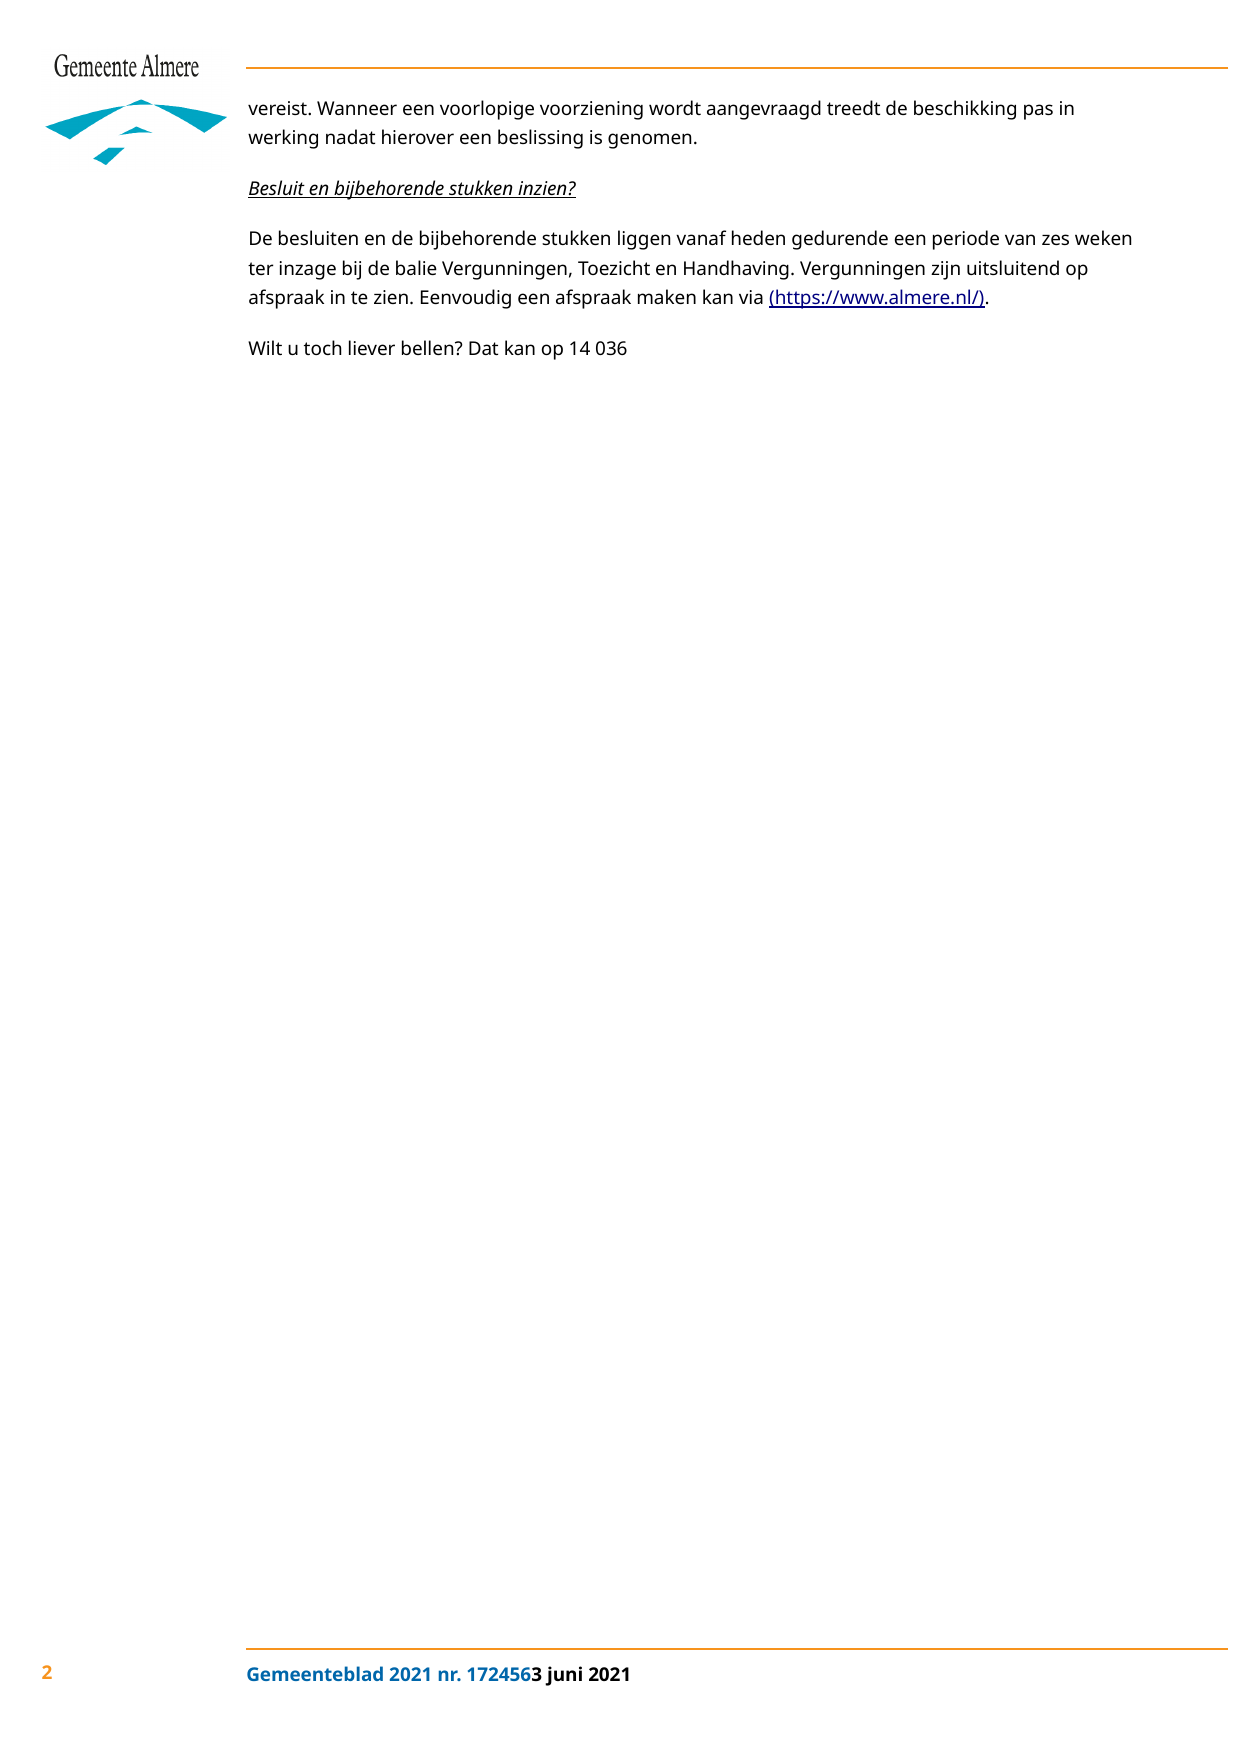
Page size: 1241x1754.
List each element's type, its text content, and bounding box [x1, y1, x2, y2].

text De besluiten en de bijbehorende stukken liggen vanaf heden gedurende een periode van zes weken ter inzage bij de balie Vergunningen, Toezicht en Handhaving. Vergunningen zijn uitsluitend op afspraak in te zien. Eenvoudig een afspraak maken kan via (https://www.almere.nl/). [248, 225, 1152, 310]
text Besluit en bijbehorende stukken inzien? [248, 175, 1152, 201]
picture [41, 47, 231, 172]
text Wilt u toch liever bellen? Dat kan op 14 036 [248, 335, 1152, 361]
text vereist. Wanneer een voorlopige voorziening wordt aangevraagd treedt de beschikking pas in werking nadat hierover een beslissing is genomen. [248, 95, 1152, 150]
